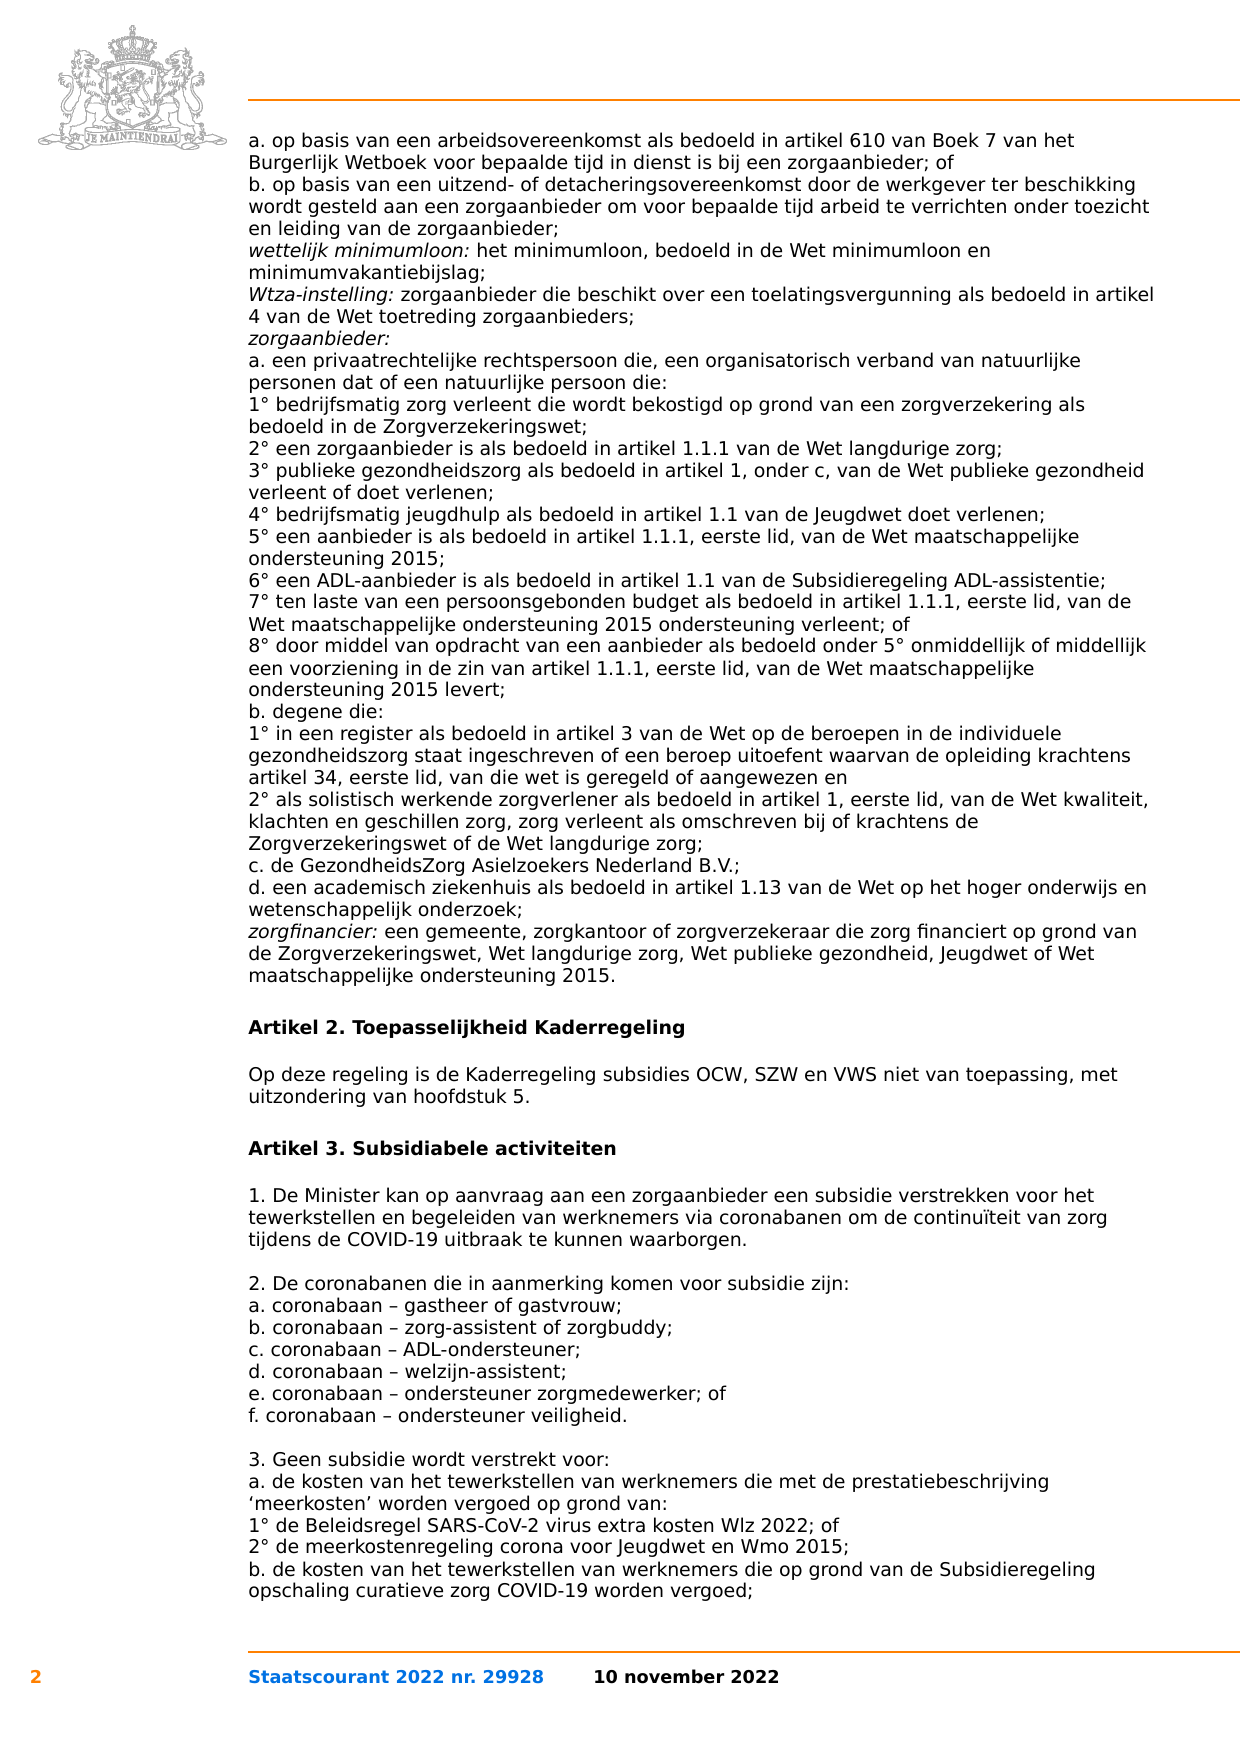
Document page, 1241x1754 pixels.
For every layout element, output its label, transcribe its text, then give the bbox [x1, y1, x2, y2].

text Op deze regeling is de Kaderregeling subsidies OCW, SZW en VWS niet van toepassing, met uitzondering van hoofdstuk 5. [248, 1064, 1163, 1108]
text 4° bedrijfsmatig jeugdhulp als bedoeld in artikel 1.1 van de Jeugdwet doet verlenen; [248, 503, 1163, 526]
text 6° een ADL-aanbieder is als bedoeld in artikel 1.1 van de Subsidieregeling ADL-assistentie; [248, 569, 1163, 591]
text c. de GezondheidsZorg Asielzoekers Nederland B.V.; [248, 855, 1163, 877]
text c. coronabaan – ADL-ondersteuner; [248, 1339, 1163, 1361]
text d. een academisch ziekenhuis als bedoeld in artikel 1.13 van de Wet op het hoger onderwijs en wetenschappelijk onderzoek; [248, 877, 1163, 921]
picture [38, 25, 227, 150]
text wettelijk minimumloon: het minimumloon, bedoeld in de Wet minimumloon en minimumvakantiebijslag; [248, 240, 1163, 284]
text 2° een zorgaanbieder is als bedoeld in artikel 1.1.1 van de Wet langdurige zorg; [248, 438, 1163, 459]
text b. degene die: [248, 701, 1163, 723]
text e. coronabaan – ondersteuner zorgmedewerker; of [248, 1383, 1163, 1405]
subtitle Artikel 3. Subsidiabele activiteiten [248, 1138, 1163, 1160]
text 2° als solistisch werkende zorgverlener als bedoeld in artikel 1, eerste lid, van de Wet kwaliteit, klachten en geschillen zorg, zorg verleent als omschreven bij of krachtens de Zorgverzekeringswet of de Wet langdurige zorg; [248, 789, 1163, 855]
text 5° een aanbieder is als bedoeld in artikel 1.1.1, eerste lid, van de Wet maatschappelijke ondersteuning 2015; [248, 526, 1163, 569]
text d. coronabaan – welzijn-assistent; [248, 1361, 1163, 1383]
text b. coronabaan – zorg-assistent of zorgbuddy; [248, 1317, 1163, 1339]
text a. de kosten van het tewerkstellen van werknemers die met de prestatiebeschrijving ‘meerkosten’ worden vergoed op grond van: [248, 1471, 1163, 1514]
text 2° de meerkostenregeling corona voor Jeugdwet en Wmo 2015; [248, 1536, 1163, 1558]
text b. op basis van een uitzend- of detacheringsovereenkomst door de werkgever ter beschikking wordt gesteld aan een zorgaanbieder om voor bepaalde tijd arbeid te verrichten onder toezicht en leiding van de zorgaanbieder; [248, 174, 1163, 240]
text b. de kosten van het tewerkstellen van werknemers die op grond van de Subsidieregeling opschaling curatieve zorg COVID-19 worden vergoed; [248, 1558, 1163, 1602]
text f. coronabaan – ondersteuner veiligheid. [248, 1405, 1163, 1427]
text 1° de Beleidsregel SARS-CoV-2 virus extra kosten Wlz 2022; of [248, 1514, 1163, 1536]
text a. coronabaan – gastheer of gastvrouw; [248, 1295, 1163, 1317]
text zorgfinancier: een gemeente, zorgkantoor of zorgverzekeraar die zorg financiert op grond van de Zorgverzekeringswet, Wet langdurige zorg, Wet publieke gezondheid, Jeugdwet of Wet maatschappelijke ondersteuning 2015. [248, 921, 1163, 987]
text 1° bedrijfsmatig zorg verleent die wordt bekostigd op grond van een zorgverzekering als bedoeld in de Zorgverzekeringswet; [248, 394, 1163, 438]
text 8° door middel van opdracht van een aanbieder als bedoeld onder 5° onmiddellijk of middellijk een voorziening in de zin van artikel 1.1.1, eerste lid, van de Wet maatschappelijke ondersteuning 2015 levert; [248, 635, 1163, 701]
text 1° in een register als bedoeld in artikel 3 van de Wet op de beroepen in de individuele gezondheidszorg staat ingeschreven of een beroep uitoefent waarvan de opleiding krachtens artikel 34, eerste lid, van die wet is geregeld of aangewezen en [248, 723, 1163, 789]
text Wtza-instelling: zorgaanbieder die beschikt over een toelatingsvergunning als bedoeld in artikel 4 van de Wet toetreding zorgaanbieders; [248, 284, 1163, 328]
text 7° ten laste van een persoonsgebonden budget als bedoeld in artikel 1.1.1, eerste lid, van de Wet maatschappelijke ondersteuning 2015 ondersteuning verleent; of [248, 591, 1163, 635]
text 3. Geen subsidie wordt verstrekt voor: [248, 1448, 1163, 1471]
text 3° publieke gezondheidszorg als bedoeld in artikel 1, onder c, van de Wet publieke gezondheid verleent of doet verlenen; [248, 459, 1163, 503]
text 1. De Minister kan op aanvraag aan een zorgaanbieder een subsidie verstrekken voor het tewerkstellen en begeleiden van werknemers via coronabanen om de continuïteit van zorg tijdens de COVID-19 uitbraak te kunnen waarborgen. [248, 1185, 1163, 1251]
text zorgaanbieder: [248, 328, 1163, 350]
text a. een privaatrechtelijke rechtspersoon die, een organisatorisch verband van natuurlijke personen dat of een natuurlijke persoon die: [248, 350, 1163, 394]
text 2. De coronabanen die in aanmerking komen voor subsidie zijn: [248, 1273, 1163, 1295]
text a. op basis van een arbeidsovereenkomst als bedoeld in artikel 610 van Boek 7 van het Burgerlijk Wetboek voor bepaalde tijd in dienst is bij een zorgaanbieder; of [248, 130, 1163, 174]
subtitle Artikel 2. Toepasselijkheid Kaderregeling [248, 1017, 1163, 1039]
